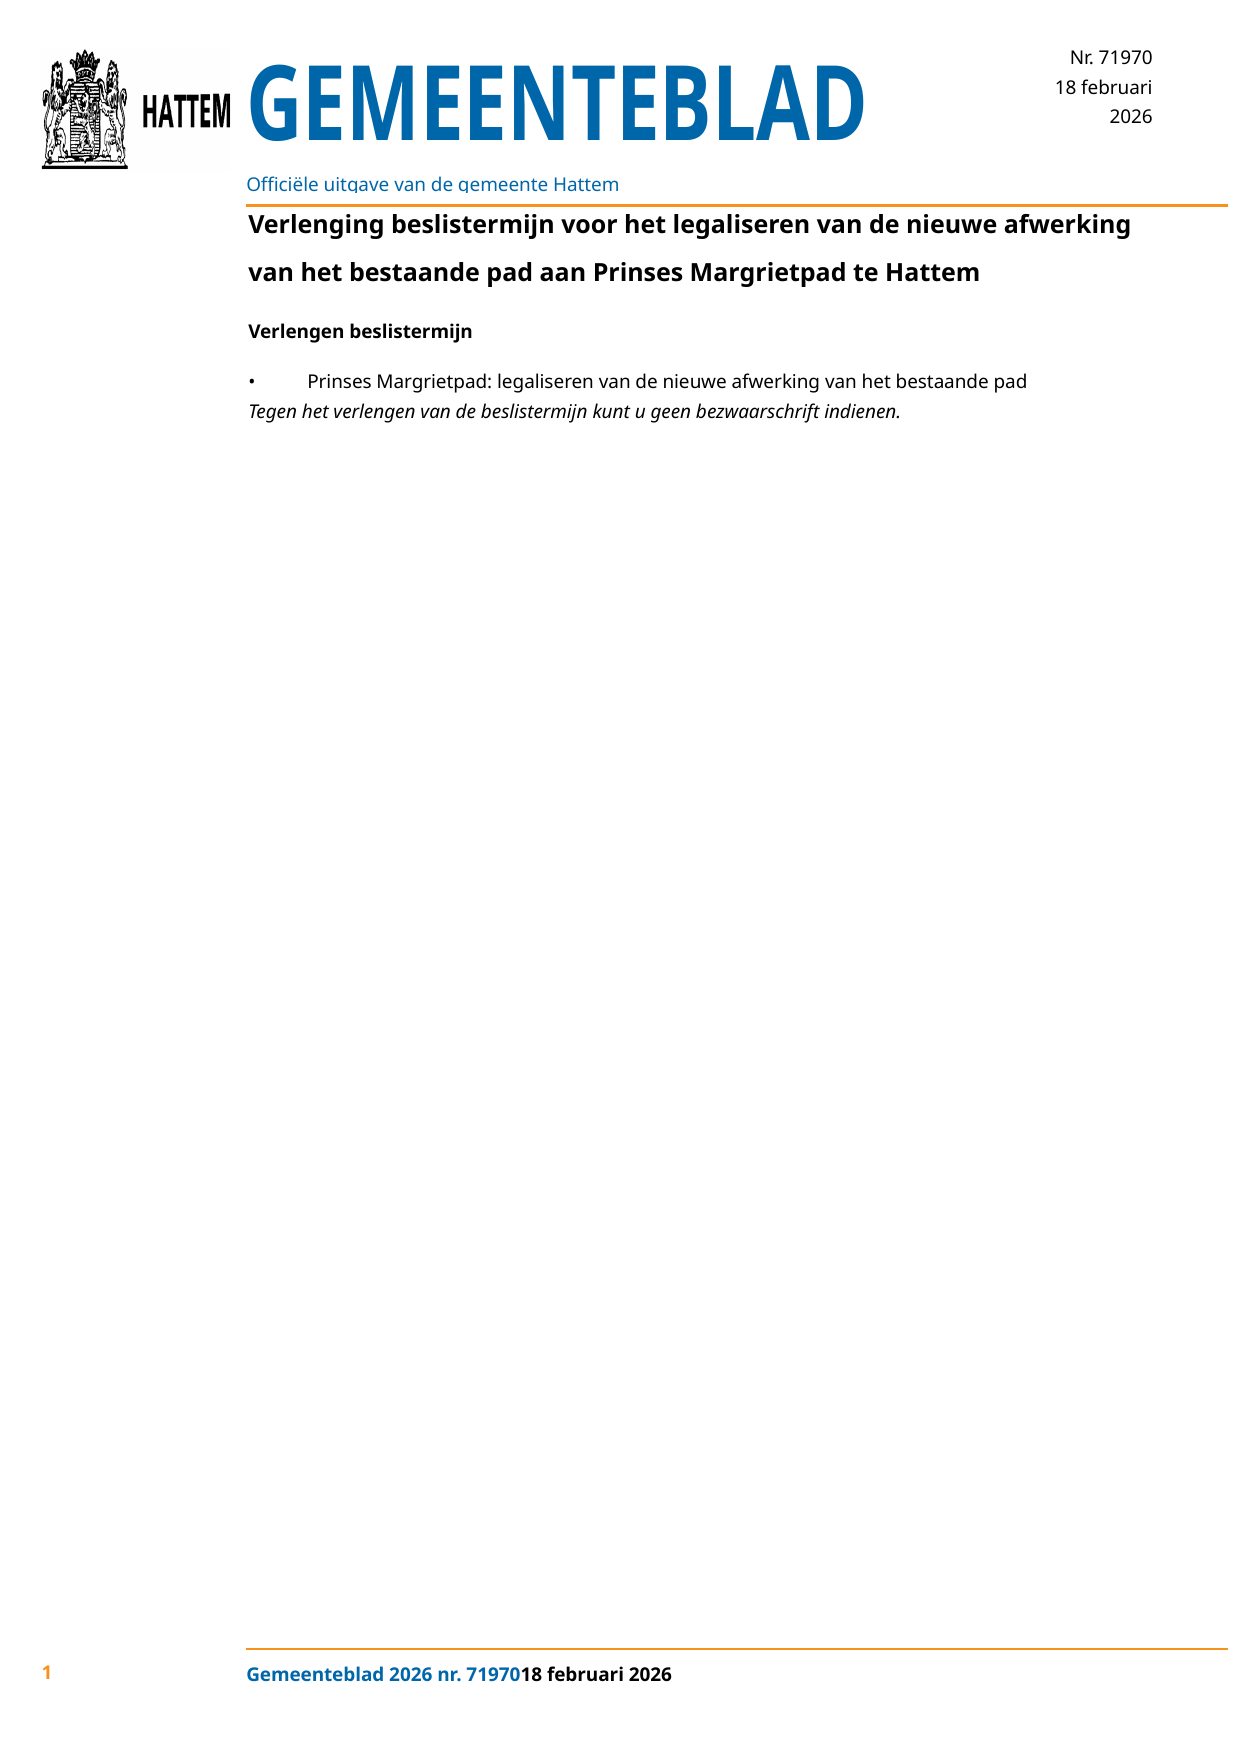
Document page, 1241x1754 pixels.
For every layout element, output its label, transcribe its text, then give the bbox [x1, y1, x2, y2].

text Verlenging beslistermijn voor het legaliseren van de nieuwe afwerking van het bestaande pad aan Prinses Margrietpad te Hattem [248, 207, 1152, 288]
text Verlengen beslistermijn [248, 318, 1152, 344]
picture [41, 47, 231, 172]
list Prinses Margrietpad: legaliseren van de nieuwe afwerking van het bestaande pad [248, 368, 1152, 394]
text Tegen het verlengen van de beslistermijn kunt u geen bezwaarschrift indienen. [248, 398, 1152, 424]
